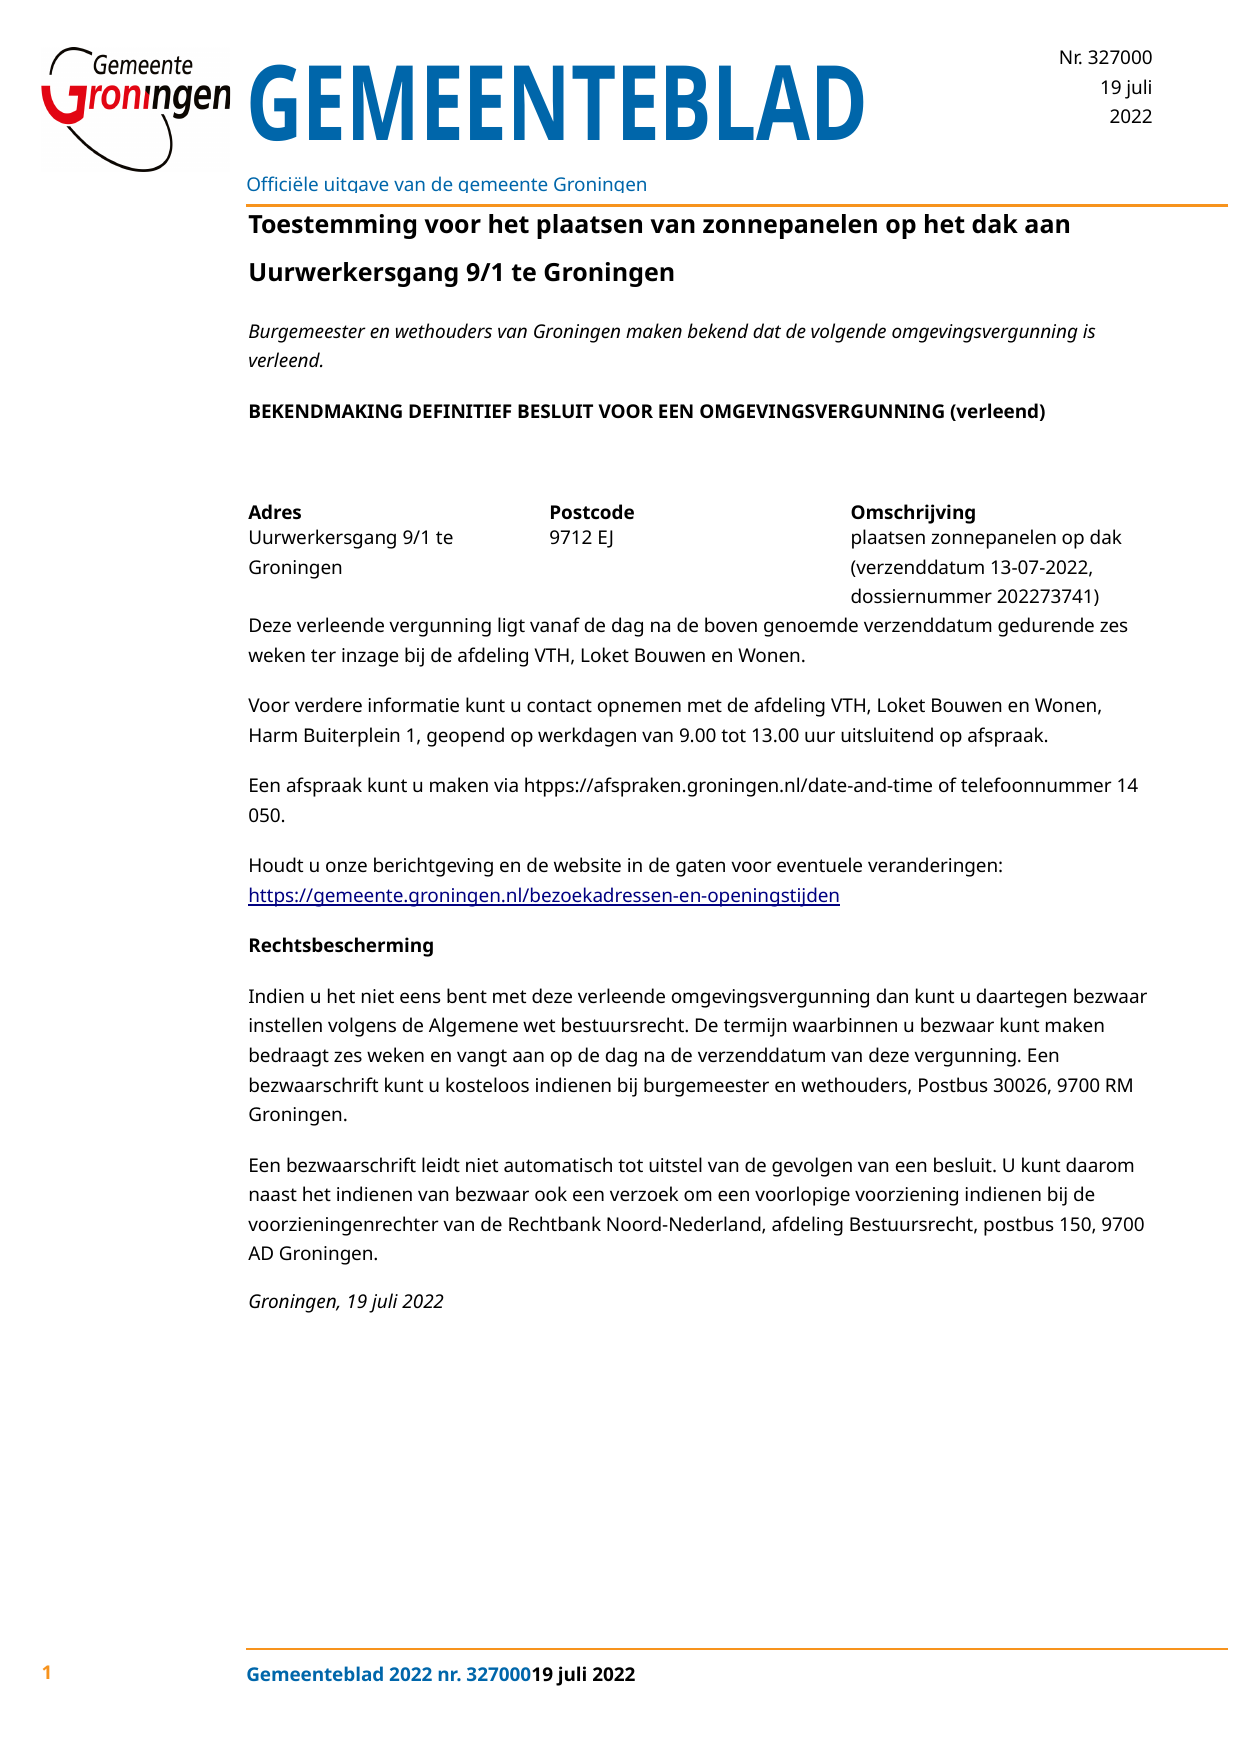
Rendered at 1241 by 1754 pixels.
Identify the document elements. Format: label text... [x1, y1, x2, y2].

text Een afspraak kunt u maken via htpps://afspraken.groningen.nl/date-and-time of telefoonnummer 14 050. [248, 773, 1152, 828]
text Burgemeester en wethouders van Groningen maken bekend dat de volgende omgevingsvergunning is verleend. [248, 318, 1152, 373]
table_cell 9712 EJ [549, 525, 850, 609]
table_cell Uurwerkersgang 9/1 te Groningen [248, 525, 549, 609]
text Toestemming voor het plaatsen van zonnepanelen op het dak aan Uurwerkersgang 9/1 te Groningen [248, 207, 1152, 288]
picture [41, 47, 231, 172]
text Deze verleende vergunning ligt vanaf de dag na de boven genoemde verzenddatum gedurende zes weken ter inzage bij de afdeling VTH, Loket Bouwen en Wonen. [248, 613, 1152, 668]
table_header Adres [248, 499, 549, 524]
text Voor verdere informatie kunt u contact opnemen met de afdeling VTH, Loket Bouwen en Wonen, Harm Buiterplein 1, geopend op werkdagen van 9.00 tot 13.00 uur uitsluitend op afspraak. [248, 693, 1152, 748]
text BEKENDMAKING DEFINITIEF BESLUIT VOOR EEN OMGEVINGSVERGUNNING (verleend) [248, 398, 1152, 424]
text Groningen, 19 juli 2022 [248, 1288, 1152, 1314]
table_cell plaatsen zonnepanelen op dak (verzenddatum 13-07-2022, dossiernummer 202273741) [850, 525, 1152, 609]
table_header Omschrijving [850, 499, 1152, 524]
text Houdt u onze berichtgeving en de website in de gaten voor eventuele veranderingen: https://gemeente.groningen.nl/bezoekadressen-en-openingstijden [248, 853, 1152, 908]
text Rechtsbescherming [248, 933, 1152, 958]
table_header Postcode [549, 499, 850, 524]
text Een bezwaarschrift leidt niet automatisch tot uitstel van de gevolgen van een besluit. U kunt daarom naast het indienen van bezwaar ook een verzoek om een voorlopige voorziening indienen bij de voorzieningenrechter van de Rechtbank Noord-Nederland, afdeling Bestuursrecht, postbus 150, 9700 AD Groningen. [248, 1152, 1152, 1266]
text Indien u het niet eens bent met deze verleende omgevingsvergunning dan kunt u daartegen bezwaar instellen volgens de Algemene wet bestuursrecht. De termijn waarbinnen u bezwaar kunt maken bedraagt zes weken en vangt aan op de dag na de verzenddatum van deze vergunning. Een bezwaarschrift kunt u kosteloos indienen bij burgemeester en wethouders, Postbus 30026, 9700 RM Groningen. [248, 983, 1152, 1127]
